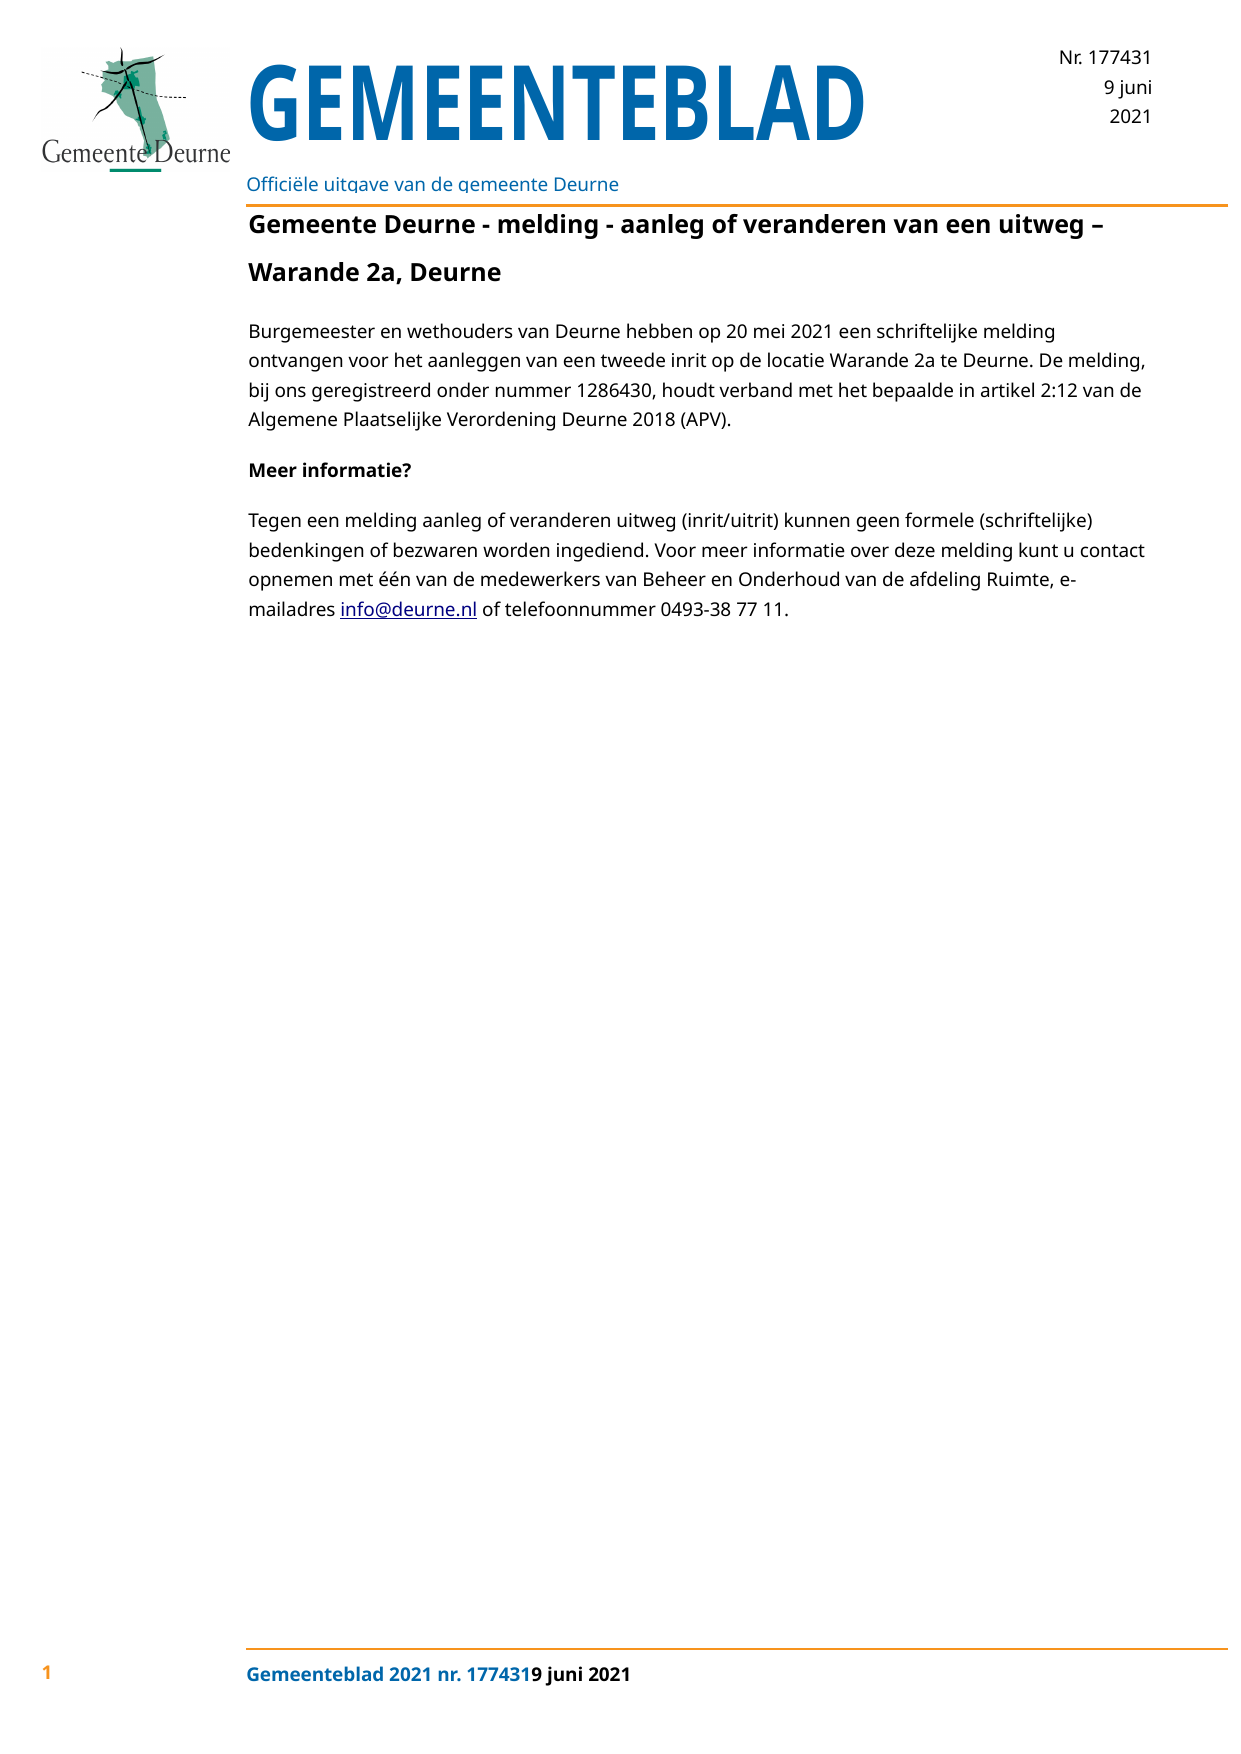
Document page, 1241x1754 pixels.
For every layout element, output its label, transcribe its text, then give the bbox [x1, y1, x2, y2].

text Burgemeester en wethouders van Deurne hebben op 20 mei 2021 een schriftelijke melding ontvangen voor het aanleggen van een tweede inrit op de locatie Warande 2a te Deurne. De melding, bij ons geregistreerd onder nummer 1286430, houdt verband met het bepaalde in artikel 2:12 van de Algemene Plaatselijke Verordening Deurne 2018 (APV). [248, 318, 1152, 432]
text Tegen een melding aanleg of veranderen uitweg (inrit/uitrit) kunnen geen formele (schriftelijke) bedenkingen of bezwaren worden ingediend. Voor meer informatie over deze melding kunt u contact opnemen met één van de medewerkers van Beheer en Onderhoud van de afdeling Ruimte, e-mailadres info@deurne.nl of telefoonnummer 0493-38 77 11. [248, 507, 1152, 622]
text Gemeente Deurne - melding - aanleg of veranderen van een uitweg – Warande 2a, Deurne [248, 207, 1152, 288]
text Meer informatie? [248, 457, 1152, 483]
picture [41, 47, 231, 172]
